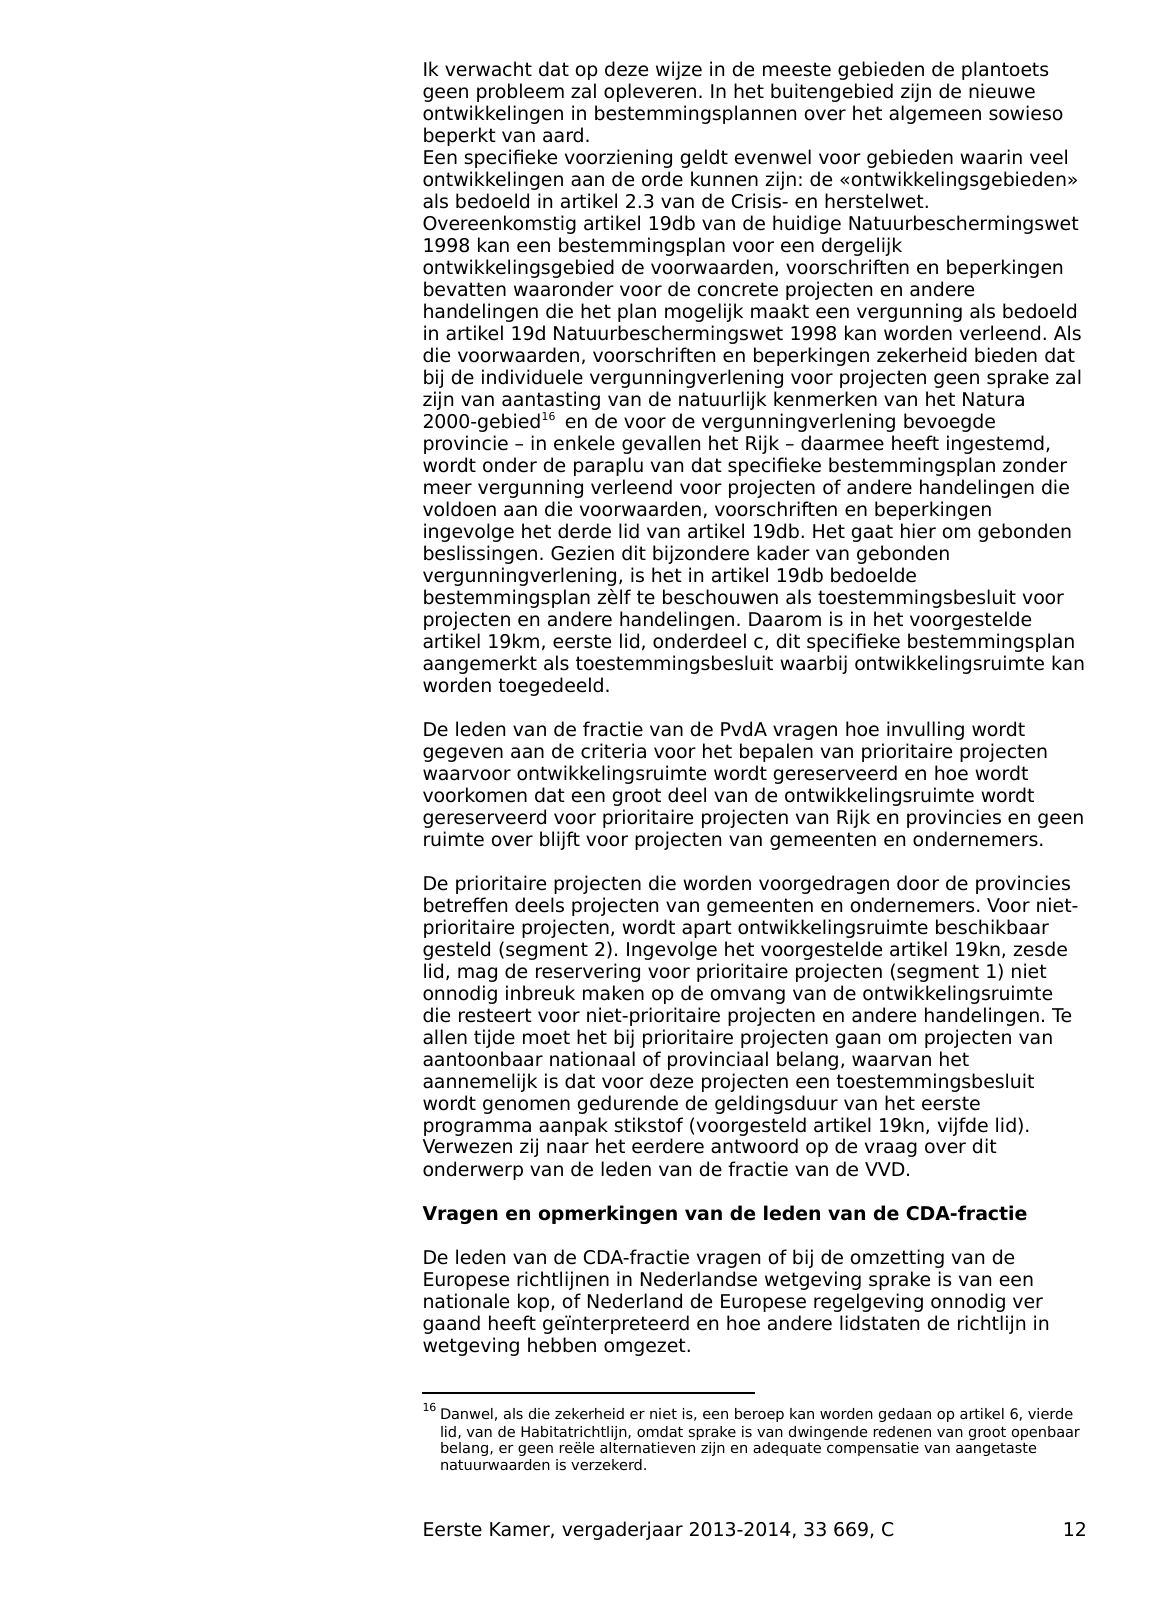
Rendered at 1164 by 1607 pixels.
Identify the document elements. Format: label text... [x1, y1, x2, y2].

text De prioritaire projecten die worden voorgedragen door de provincies betreffen deels projecten van gemeenten en ondernemers. Voor niet-prioritaire projecten, wordt apart ontwikkelingsruimte beschikbaar gesteld (segment 2). Ingevolge het voorgestelde artikel 19kn, zesde lid, mag de reservering voor prioritaire projecten (segment 1) niet onnodig inbreuk maken op de omvang van de ontwikkelingsruimte die resteert voor niet-prioritaire projecten en andere handelingen. Te allen tijde moet het bij prioritaire projecten gaan om projecten van aantoonbaar nationaal of provinciaal belang, waarvan het aannemelijk is dat voor deze projecten een toestemmingsbesluit wordt genomen gedurende de geldingsduur van het eerste programma aanpak stikstof (voorgesteld artikel 19kn, vijfde lid). Verwezen zij naar het eerdere antwoord op de vraag over dit onderwerp van de leden van de fractie van de VVD. [422, 873, 1087, 1180]
subtitle Vragen en opmerkingen van de leden van de CDA-fractie [422, 1203, 1087, 1224]
text Danwel, als die zekerheid er niet is, een beroep kan worden gedaan op artikel 6, vierde lid, van de Habitatrichtlijn, omdat sprake is van dwingende redenen van groot openbaar belang, er geen reële alternatieven zijn en adequate compensatie van aangetaste natuurwaarden is verzekerd. [422, 1402, 1087, 1474]
text Ik verwacht dat op deze wijze in de meeste gebieden de plantoets geen probleem zal opleveren. In het buitengebied zijn de nieuwe ontwikkelingen in bestemmingsplannen over het algemeen sowieso beperkt van aard. [422, 59, 1087, 147]
text Een specifieke voorziening geldt evenwel voor gebieden waarin veel ontwikkelingen aan de orde kunnen zijn: de «ontwikkelingsgebieden» als bedoeld in artikel 2.3 van de Crisis- en herstelwet. Overeenkomstig artikel 19db van de huidige Natuurbeschermingswet 1998 kan een bestemmingsplan voor een dergelijk ontwikkelingsgebied de voorwaarden, voorschriften en beperkingen bevatten waaronder voor de concrete projecten en andere handelingen die het plan mogelijk maakt een vergunning als bedoeld in artikel 19d Natuurbeschermingswet 1998 kan worden verleend. Als die voorwaarden, voorschriften en beperkingen zekerheid bieden dat bij de individuele vergunningverlening voor projecten geen sprake zal zijn van aantasting van de natuurlijk kenmerken van het Natura 2000-gebied en de voor de vergunningverlening bevoegde provincie – in enkele gevallen het Rijk – daarmee heeft ingestemd, wordt onder de paraplu van dat specifieke bestemmingsplan zonder meer vergunning verleend voor projecten of andere handelingen die voldoen aan die voorwaarden, voorschriften en beperkingen ingevolge het derde lid van artikel 19db. Het gaat hier om gebonden beslissingen. Gezien dit bijzondere kader van gebonden vergunningverlening, is het in artikel 19db bedoelde bestemmingsplan zèlf te beschouwen als toestemmingsbesluit voor projecten en andere handelingen. Daarom is in het voorgestelde artikel 19km, eerste lid, onderdeel c, dit specifieke bestemmingsplan aangemerkt als toestemmingsbesluit waarbij ontwikkelingsruimte kan worden toegedeeld. [422, 147, 1087, 696]
text De leden van de CDA-fractie vragen of bij de omzetting van de Europese richtlijnen in Nederlandse wetgeving sprake is van een nationale kop, of Nederland de Europese regelgeving onnodig ver gaand heeft geïnterpreteerd en hoe andere lidstaten de richtlijn in wetgeving hebben omgezet. [422, 1247, 1087, 1357]
text De leden van de fractie van de PvdA vragen hoe invulling wordt gegeven aan de criteria voor het bepalen van prioritaire projecten waarvoor ontwikkelingsruimte wordt gereserveerd en hoe wordt voorkomen dat een groot deel van de ontwikkelingsruimte wordt gereserveerd voor prioritaire projecten van Rijk en provincies en geen ruimte over blijft voor projecten van gemeenten en ondernemers. [422, 719, 1087, 851]
